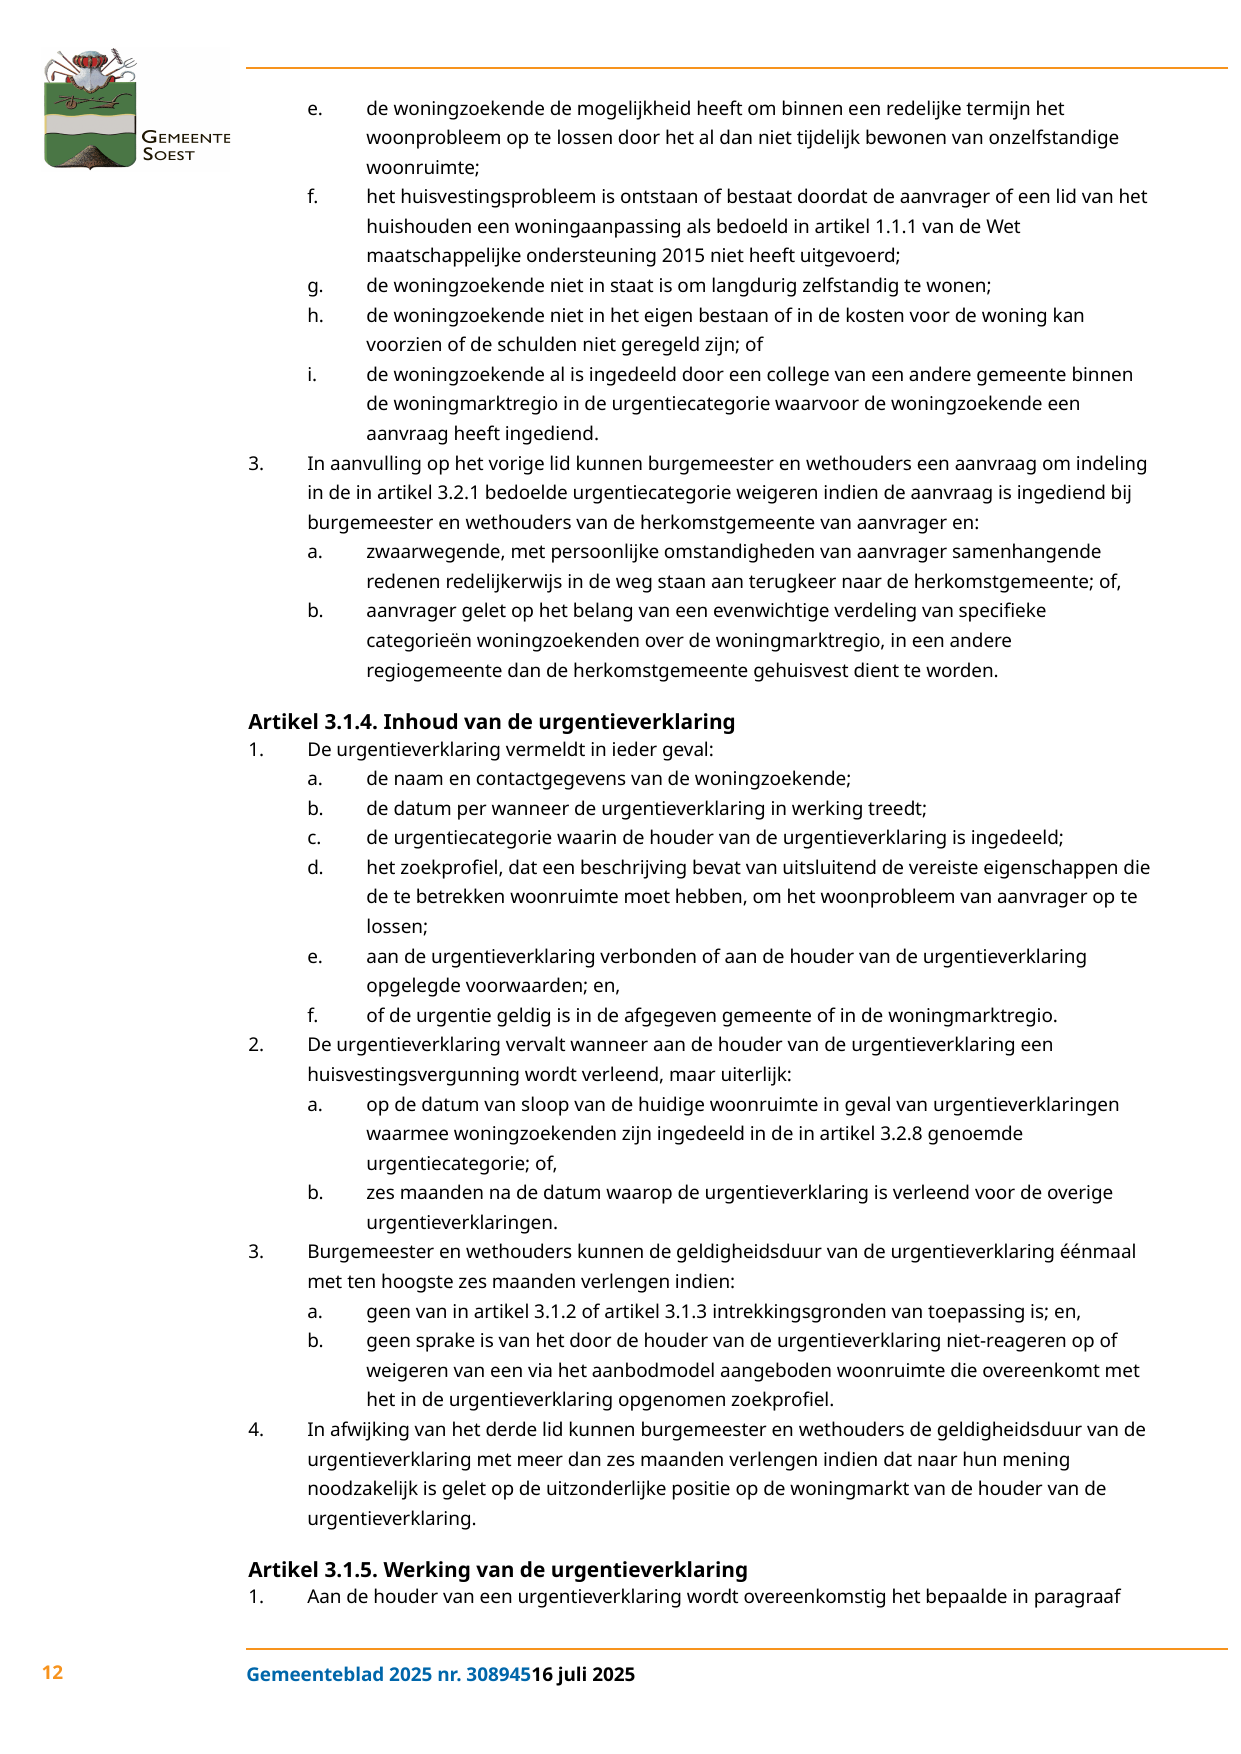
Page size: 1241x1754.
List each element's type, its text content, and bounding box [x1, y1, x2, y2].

list geen sprake is van het door de houder van de urgentieverklaring niet-reageren op of weigeren van een via het aanbodmodel aangeboden woonruimte die overeenkomt met het in de urgentieverklaring opgenomen zoekprofiel. [307, 1327, 1152, 1412]
list of de urgentie geldig is in de afgegeven gemeente of in de woningmarktregio. [307, 1002, 1152, 1028]
picture [41, 47, 231, 172]
list de woningzoekende niet in staat is om langdurig zelfstandig te wonen; [307, 272, 1152, 298]
list het huisvestingsprobleem is ontstaan of bestaat doordat de aanvrager of een lid van het huishouden een woningaanpassing als bedoeld in artikel 1.1.1 van de Wet maatschappelijke ondersteuning 2015 niet heeft uitgevoerd; [307, 183, 1152, 268]
list de woningzoekende de mogelijkheid heeft om binnen een redelijke termijn het woonprobleem op te lossen door het al dan niet tijdelijk bewonen van onzelfstandige woonruimte; [307, 95, 1152, 180]
list het zoekprofiel, dat een beschrijving bevat van uitsluitend de vereiste eigenschappen die de te betrekken woonruimte moet hebben, om het woonprobleem van aanvrager op te lossen; [307, 854, 1152, 939]
list De urgentieverklaring vervalt wanneer aan de houder van de urgentieverklaring een huisvestingsvergunning wordt verleend, maar uiterlijk: [248, 1032, 1152, 1087]
list aanvrager gelet op het belang van een evenwichtige verdeling van specifieke categorieën woningzoekenden over de woningmarktregio, in een andere regiogemeente dan de herkomstgemeente gehuisvest dient te worden. [307, 598, 1152, 683]
list In afwijking van het derde lid kunnen burgemeester en wethouders de geldigheidsduur van de urgentieverklaring met meer dan zes maanden verlengen indien dat naar hun mening noodzakelijk is gelet op de uitzonderlijke positie op de woningmarkt van de houder van de urgentieverklaring. [248, 1416, 1152, 1531]
list zwaarwegende, met persoonlijke omstandigheden van aanvrager samenhangende redenen redelijkerwijs in de weg staan aan terugkeer naar de herkomstgemeente; of, [307, 538, 1152, 594]
list de naam en contactgegevens van de woningzoekende; [307, 765, 1152, 791]
list geen van in artikel 3.1.2 of artikel 3.1.3 intrekkingsgronden van toepassing is; en, [307, 1298, 1152, 1323]
list de woningzoekende niet in het eigen bestaan of in de kosten voor de woning kan voorzien of de schulden niet geregeld zijn; of [307, 302, 1152, 357]
list zes maanden na de datum waarop de urgentieverklaring is verleend voor de overige urgentieverklaringen. [307, 1179, 1152, 1235]
text Artikel 3.1.5. Werking van de urgentieverklaring [248, 1555, 1152, 1584]
list de urgentiecategorie waarin de houder van de urgentieverklaring is ingedeeld; [307, 824, 1152, 850]
list de datum per wanneer de urgentieverklaring in werking treedt; [307, 795, 1152, 821]
list aan de urgentieverklaring verbonden of aan de houder van de urgentieverklaring opgelegde voorwaarden; en, [307, 943, 1152, 998]
list De urgentieverklaring vermeldt in ieder geval: [248, 736, 1152, 761]
list In aanvulling op het vorige lid kunnen burgemeester en wethouders een aanvraag om indeling in de in artikel 3.2.1 bedoelde urgentiecategorie weigeren indien de aanvraag is ingediend bij burgemeester en wethouders van de herkomstgemeente van aanvrager en: [248, 450, 1152, 535]
list Burgemeester en wethouders kunnen de geldigheidsduur van de urgentieverklaring éénmaal met ten hoogste zes maanden verlengen indien: [248, 1239, 1152, 1294]
text Artikel 3.1.4. Inhoud van de urgentieverklaring [248, 707, 1152, 736]
list op de datum van sloop van de huidige woonruimte in geval van urgentieverklaringen waarmee woningzoekenden zijn ingedeeld in de in artikel 3.2.8 genoemde urgentiecategorie; of, [307, 1091, 1152, 1176]
list Aan de houder van een urgentieverklaring wordt overeenkomstig het bepaalde in paragraaf [248, 1584, 1152, 1609]
list de woningzoekende al is ingedeeld door een college van een andere gemeente binnen de woningmarktregio in de urgentiecategorie waarvoor de woningzoekende een aanvraag heeft ingediend. [307, 361, 1152, 446]
